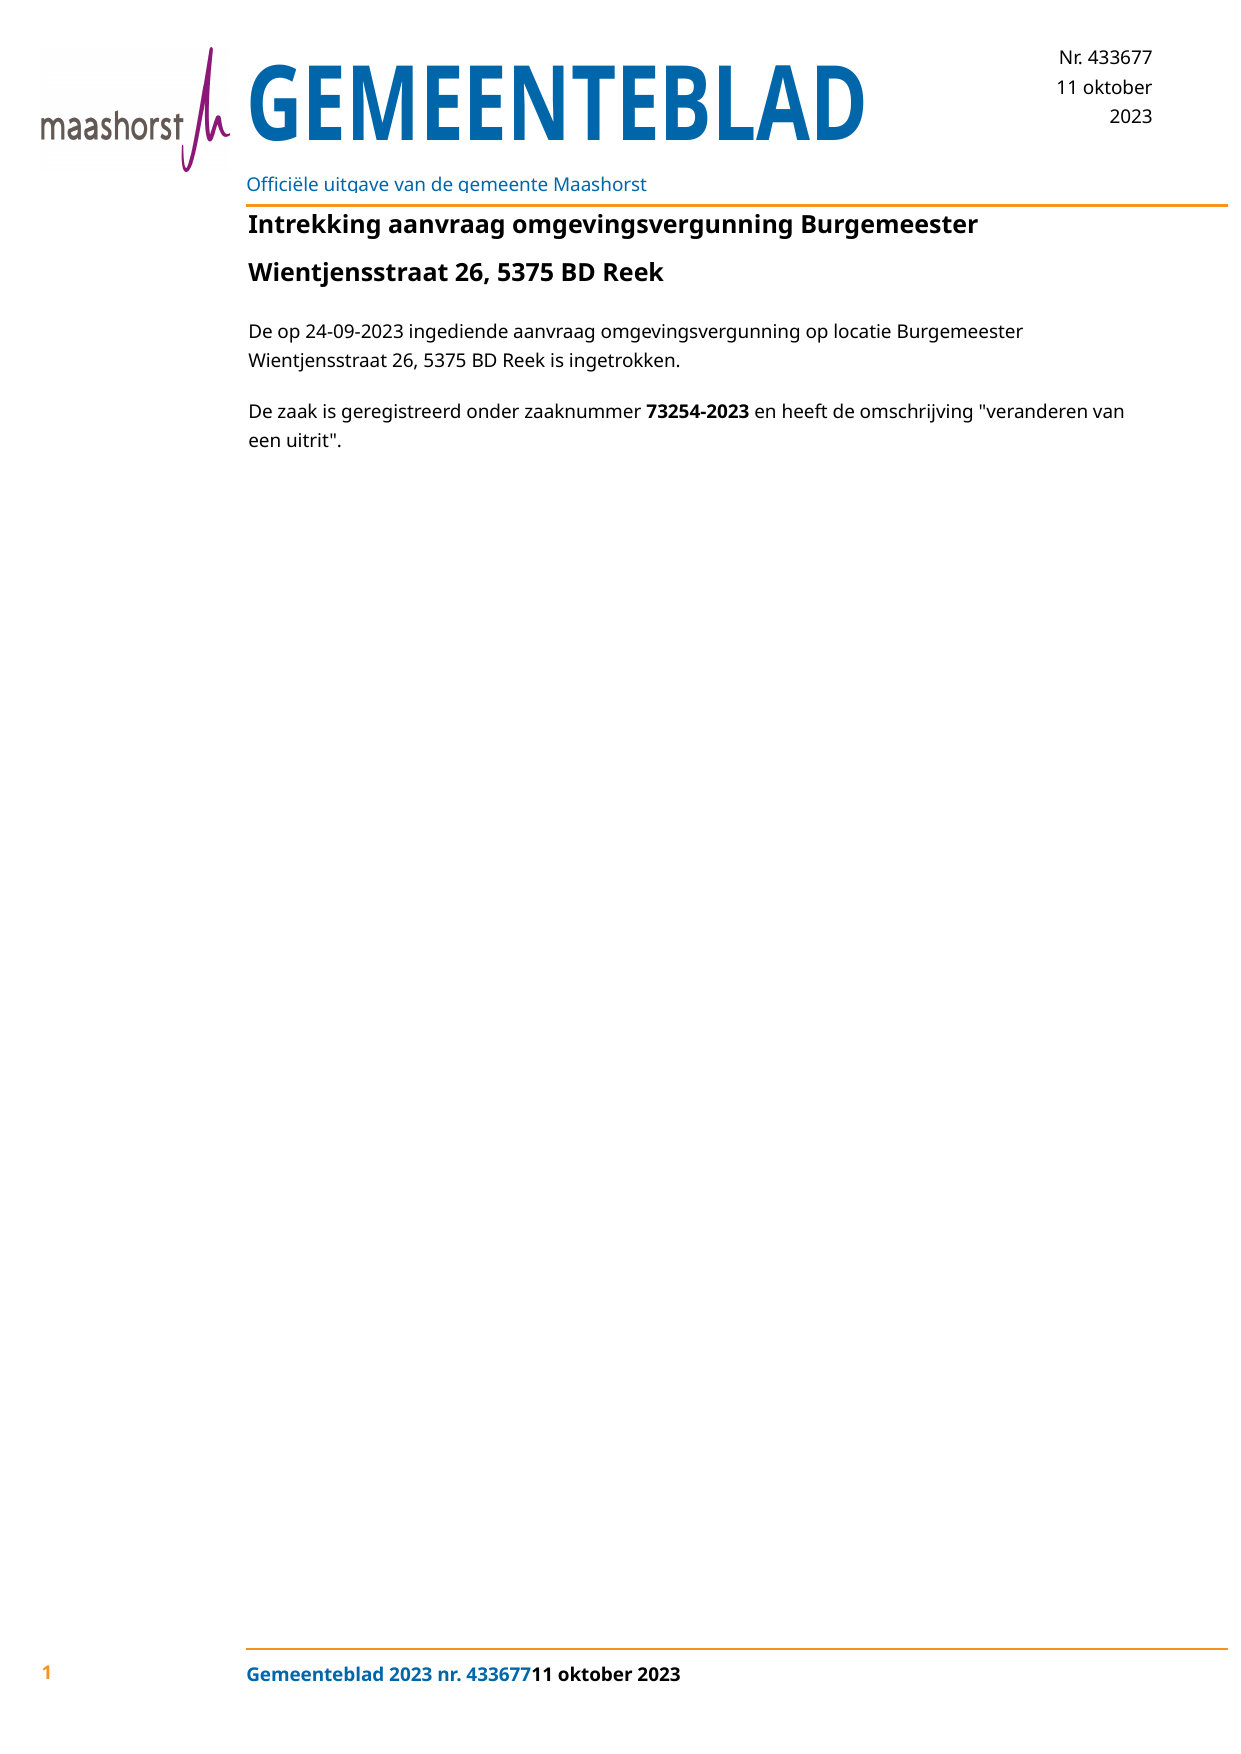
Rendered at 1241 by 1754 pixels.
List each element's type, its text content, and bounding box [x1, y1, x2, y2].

text De zaak is geregistreerd onder zaaknummer 73254-2023 en heeft de omschrijving "veranderen van een uitrit". [248, 398, 1152, 453]
text Intrekking aanvraag omgevingsvergunning Burgemeester Wientjensstraat 26, 5375 BD Reek [248, 207, 1152, 288]
picture [41, 47, 231, 172]
text De op 24-09-2023 ingediende aanvraag omgevingsvergunning op locatie Burgemeester Wientjensstraat 26, 5375 BD Reek is ingetrokken. [248, 318, 1152, 373]
